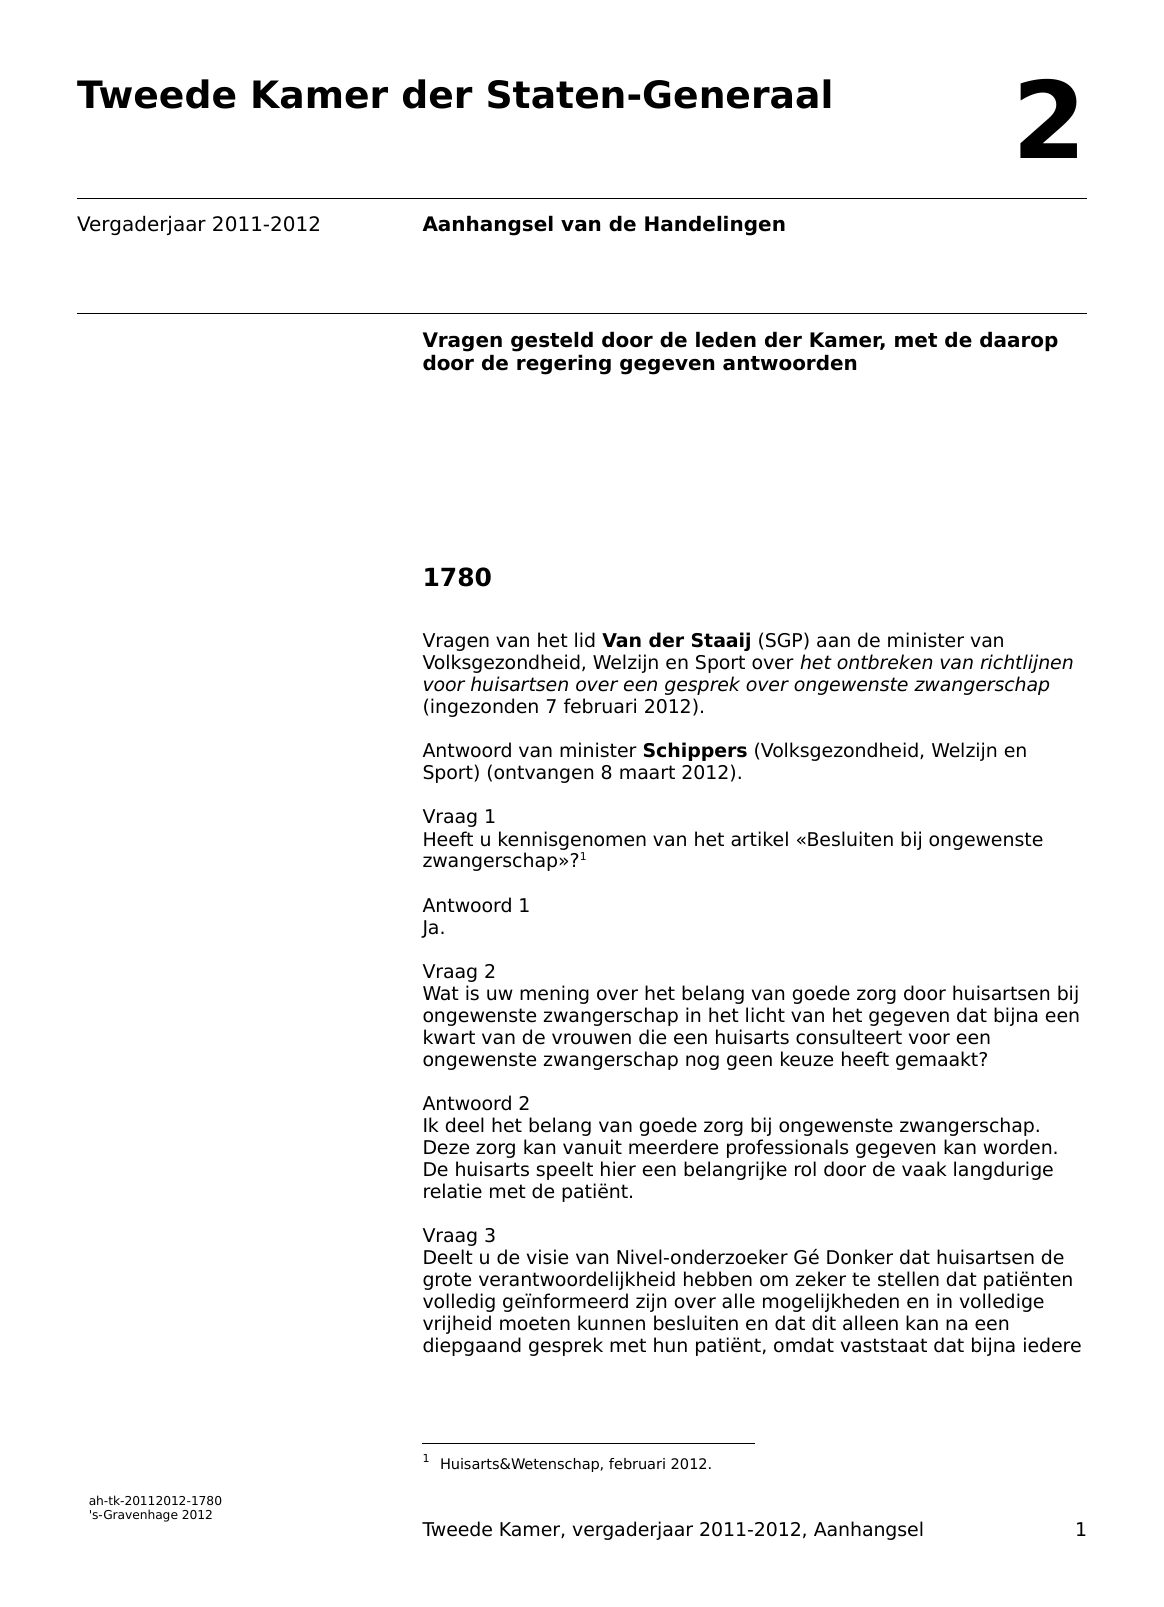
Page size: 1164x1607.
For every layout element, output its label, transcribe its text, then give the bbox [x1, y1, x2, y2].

text 's-Gravenhage 2012 [88, 1508, 323, 1522]
text Vragen van het lid Van der Staaij (SGP) aan de minister van Volksgezondheid, Welzijn en Sport over het ontbreken van richtlijnen voor huisartsen over een gesprek over ongewenste zwangerschap (ingezonden 7 februari 2012). [422, 630, 1087, 718]
text Antwoord 1 [422, 894, 1087, 917]
text Vraag 2 [422, 961, 1087, 983]
text Heeft u kennisgenomen van het artikel «Besluiten bij ongewenste zwangerschap»? [422, 828, 1087, 872]
text Ja. [422, 917, 1087, 938]
text Ik deel het belang van goede zorg bij ongewenste zwangerschap. Deze zorg kan vanuit meerdere professionals gegeven kan worden. De huisarts speelt hier een belangrijke rol door de vaak langdurige relatie met de patiënt. [422, 1115, 1087, 1203]
text Antwoord van minister Schippers (Volksgezondheid, Welzijn en Sport) (ontvangen 8 maart 2012). [422, 740, 1087, 784]
text Deelt u de visie van Nivel-onderzoeker Gé Donker dat huisartsen de grote verantwoordelijkheid hebben om zeker te stellen dat patiënten volledig geïnformeerd zijn over alle mogelijkheden en in volledige vrijheid moeten kunnen besluiten en dat dit alleen kan na een diepgaand gesprek met hun patiënt, omdat vaststaat dat bijna iedere [422, 1247, 1087, 1357]
text Vraag 1 [422, 806, 1087, 828]
text 1780 [422, 563, 1087, 592]
table_cell [77, 314, 422, 375]
table_cell Vergaderjaar 2011-2012 [77, 199, 422, 313]
table_cell Vragen gesteld door de leden der Kamer, met de daarop door de regering gegeven antwoorden [422, 314, 1087, 375]
text ah-tk-20112012-1780 [88, 1494, 323, 1508]
text Huisarts&Wetenschap, februari 2012. [422, 1452, 1087, 1474]
table_cell Aanhangsel van de Handelingen [422, 199, 1087, 313]
table_header Tweede Kamer der Staten-Generaal [77, 59, 886, 198]
text Vraag 3 [422, 1225, 1087, 1247]
text Wat is uw mening over het belang van goede zorg door huisartsen bij ongewenste zwangerschap in het licht van het gegeven dat bijna een kwart van de vrouwen die een huisarts consulteert voor een ongewenste zwangerschap nog geen keuze heeft gemaakt? [422, 983, 1087, 1071]
text Antwoord 2 [422, 1093, 1087, 1115]
table_header 2 [886, 59, 1087, 198]
